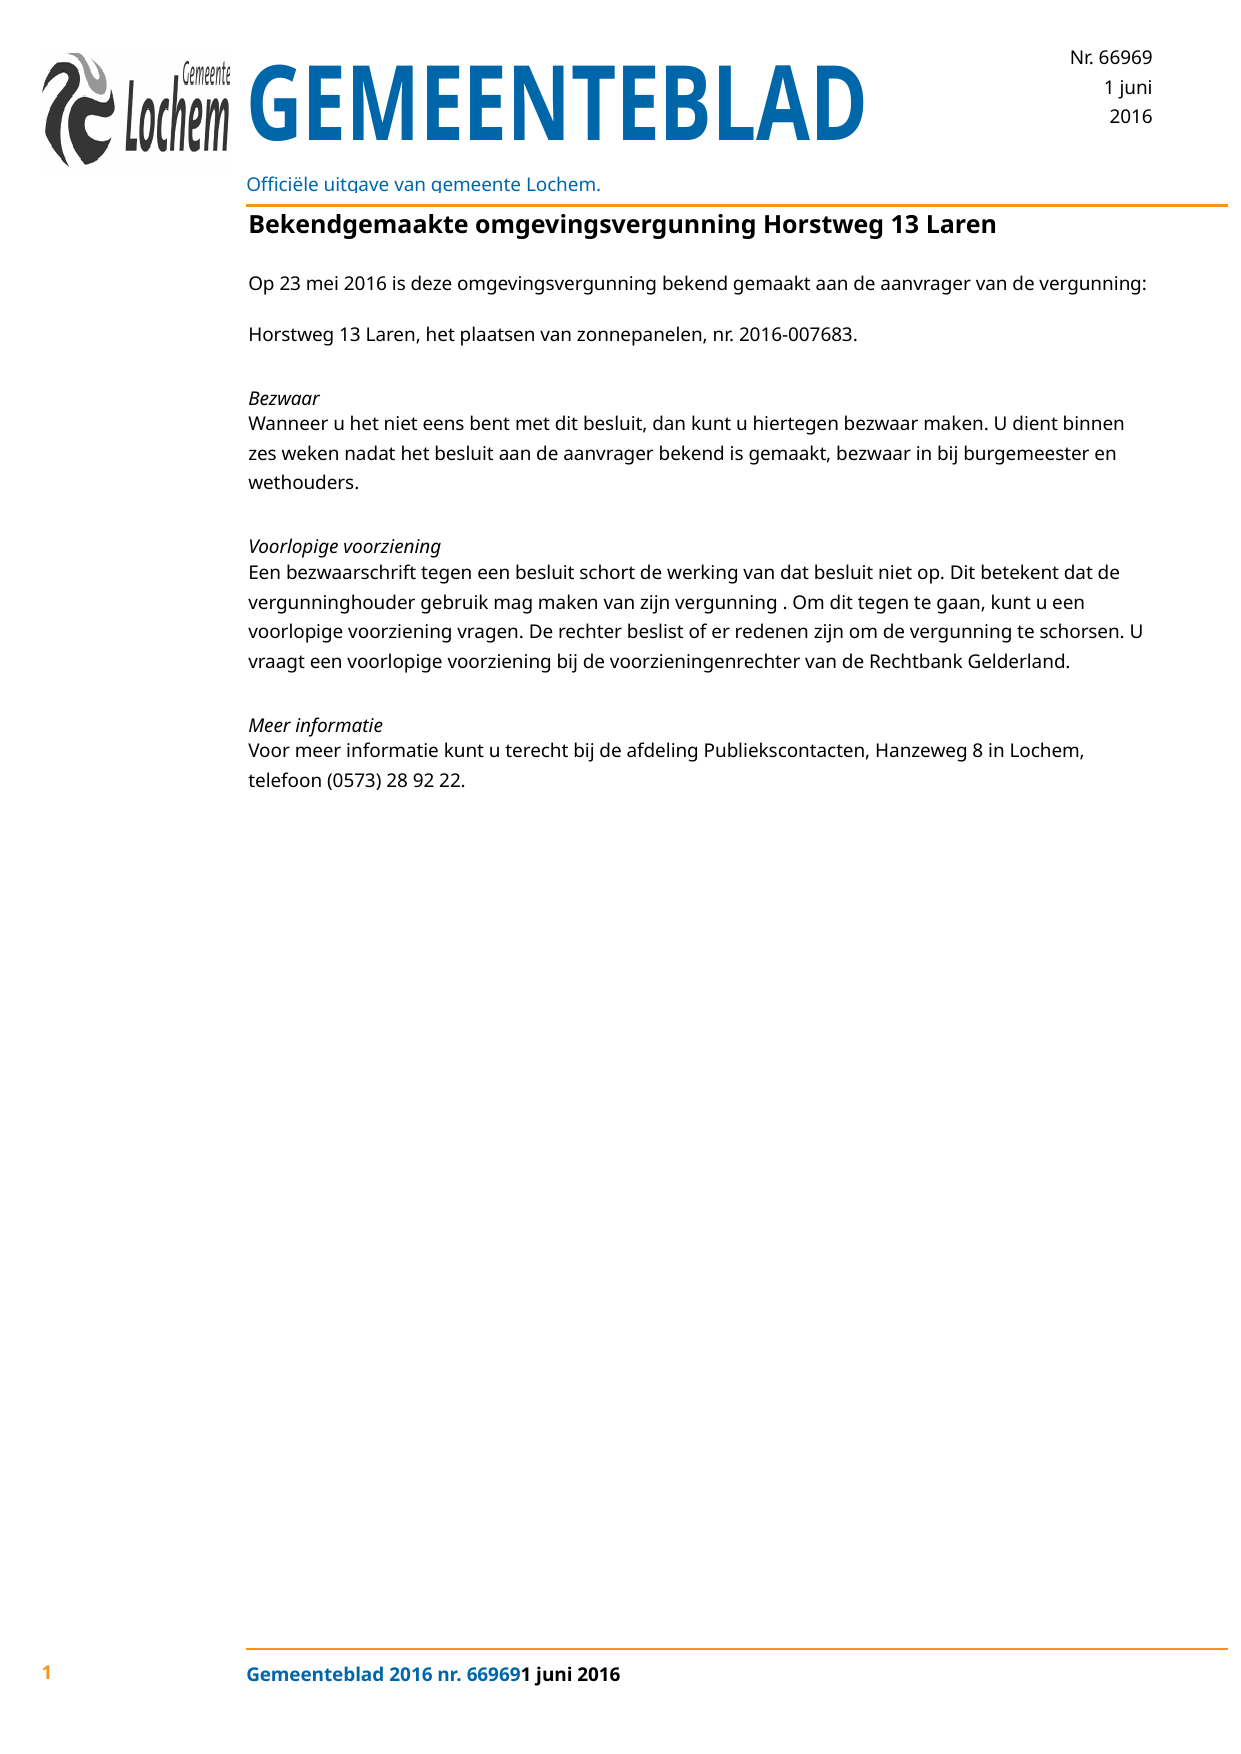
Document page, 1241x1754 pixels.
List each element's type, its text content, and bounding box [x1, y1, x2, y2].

text Horstweg 13 Laren, het plaatsen van zonnepanelen, nr. 2016-007683. [248, 321, 1152, 346]
text Voorlopige voorziening [248, 533, 1152, 559]
text Op 23 mei 2016 is deze omgevingsvergunning bekend gemaakt aan de aanvrager van de vergunning: [248, 270, 1152, 296]
picture [41, 47, 231, 172]
text Wanneer u het niet eens bent met dit besluit, dan kunt u hiertegen bezwaar maken. U dient binnen zes weken nadat het besluit aan de aanvrager bekend is gemaakt, bezwaar in bij burgemeester en wethouders. [248, 410, 1152, 495]
text Bezwaar [248, 385, 1152, 410]
text Een bezwaarschrift tegen een besluit schort de werking van dat besluit niet op. Dit betekent dat de vergunninghouder gebruik mag maken van zijn vergunning . Om dit tegen te gaan, kunt u een voorlopige voorziening vragen. De rechter beslist of er redenen zijn om de vergunning te schorsen. U vraagt een voorlopige voorziening bij de voorzieningenrechter van de Rechtbank Gelderland. [248, 559, 1152, 674]
text Meer informatie [248, 712, 1152, 738]
text Bekendgemaakte omgevingsvergunning Horstweg 13 Laren [248, 207, 1152, 241]
text Voor meer informatie kunt u terecht bij de afdeling Publiekscontacten, Hanzeweg 8 in Lochem, telefoon (0573) 28 92 22. [248, 738, 1152, 793]
